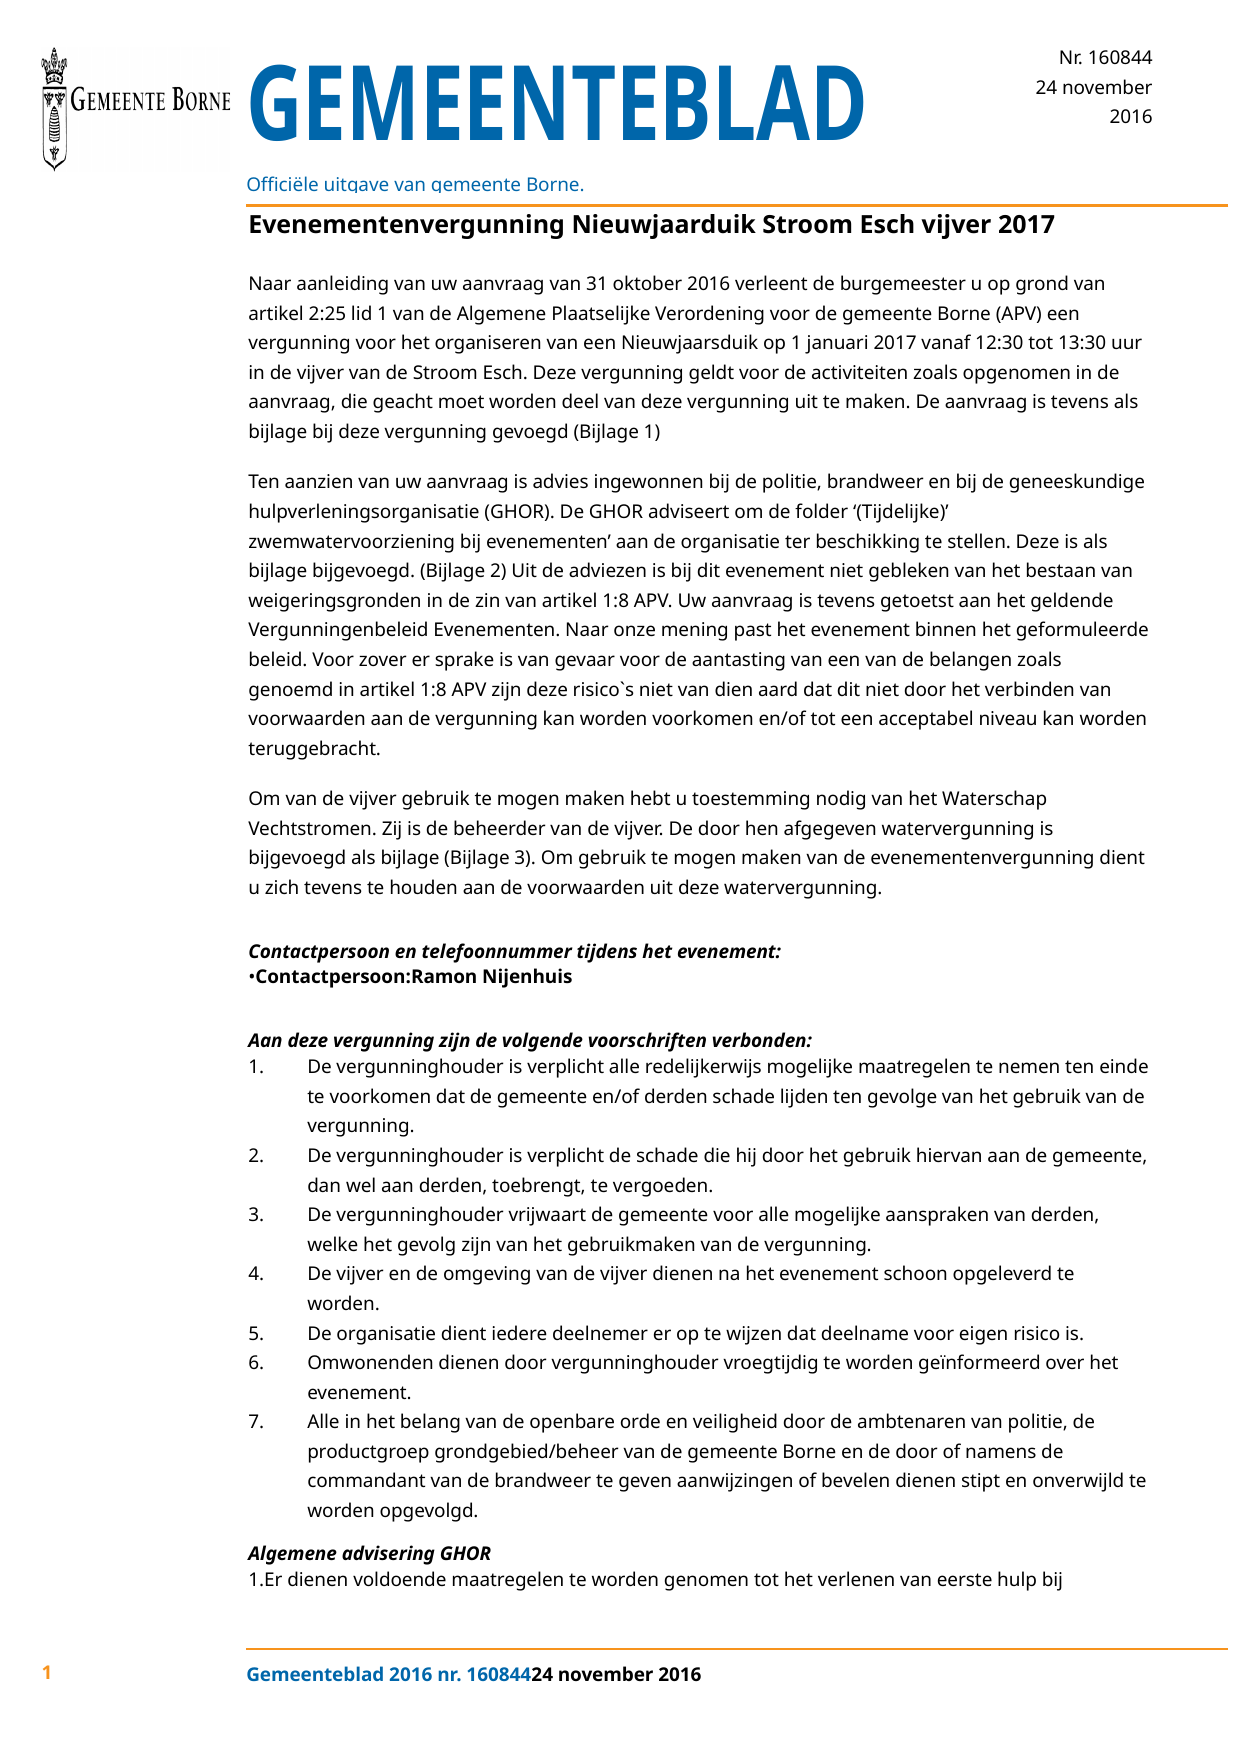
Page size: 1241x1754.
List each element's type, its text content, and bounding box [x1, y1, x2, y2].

text Om van de vijver gebruik te mogen maken hebt u toestemming nodig van het Waterschap Vechtstromen. Zij is de beheerder van de vijver. De door hen afgegeven watervergunning is bijgevoegd als bijlage (Bijlage 3). Om gebruik te mogen maken van de evenementenvergunning dient u zich tevens te houden aan de voorwaarden uit deze watervergunning. [248, 785, 1152, 900]
list De vergunninghouder is verplicht de schade die hij door het gebruik hiervan aan de gemeente, dan wel aan derden, toebrengt, te vergoeden. [248, 1142, 1152, 1197]
text Contactpersoon en telefoonnummer tijdens het evenement: [248, 938, 1152, 964]
text Naar aanleiding van uw aanvraag van 31 oktober 2016 verleent de burgemeester u op grond van artikel 2:25 lid 1 van de Algemene Plaatselijke Verordening voor de gemeente Borne (APV) een vergunning voor het organiseren van een Nieuwjaarsduik op 1 januari 2017 vanaf 12:30 tot 13:30 uur in de vijver van de Stroom Esch. Deze vergunning geldt voor de activiteiten zoals opgenomen in de aanvraag, die geacht moet worden deel van deze vergunning uit te maken. De aanvraag is tevens als bijlage bij deze vergunning gevoegd (Bijlage 1) [248, 270, 1152, 444]
text 1.Er dienen voldoende maatregelen te worden genomen tot het verlenen van eerste hulp bij [248, 1566, 1152, 1592]
list De organisatie dient iedere deelnemer er op te wijzen dat deelname voor eigen risico is. [248, 1320, 1152, 1345]
text Aan deze vergunning zijn de volgende voorschriften verbonden: [248, 1028, 1152, 1053]
picture [41, 47, 231, 172]
text •Contactpersoon:Ramon Nijenhuis [248, 964, 1152, 989]
list Omwonenden dienen door vergunninghouder vroegtijdig te worden geïnformeerd over het evenement. [248, 1349, 1152, 1404]
text Ten aanzien van uw aanvraag is advies ingewonnen bij de politie, brandweer en bij de geneeskundige hulpverleningsorganisatie (GHOR). De GHOR adviseert om de folder ‘(Tijdelijke)’ zwemwatervoorziening bij evenementen’ aan de organisatie ter beschikking te stellen. Deze is als bijlage bijgevoegd. (Bijlage 2) Uit de adviezen is bij dit evenement niet gebleken van het bestaan van weigeringsgronden in de zin van artikel 1:8 APV. Uw aanvraag is tevens getoetst aan het geldende Vergunningenbeleid Evenementen. Naar onze mening past het evenement binnen het geformuleerde beleid. Voor zover er sprake is van gevaar voor de aantasting van een van de belangen zoals genoemd in artikel 1:8 APV zijn deze risico`s niet van dien aard dat dit niet door het verbinden van voorwaarden aan de vergunning kan worden voorkomen en/of tot een acceptabel niveau kan worden teruggebracht. [248, 469, 1152, 761]
list De vijver en de omgeving van de vijver dienen na het evenement schoon opgeleverd te worden. [248, 1261, 1152, 1316]
text Evenementenvergunning Nieuwjaarduik Stroom Esch vijver 2017 [248, 207, 1152, 241]
list De vergunninghouder is verplicht alle redelijkerwijs mogelijke maatregelen te nemen ten einde te voorkomen dat de gemeente en/of derden schade lijden ten gevolge van het gebruik van de vergunning. [248, 1053, 1152, 1138]
list De vergunninghouder vrijwaart de gemeente voor alle mogelijke aanspraken van derden, welke het gevolg zijn van het gebruikmaken van de vergunning. [248, 1201, 1152, 1257]
list Alle in het belang van de openbare orde en veiligheid door de ambtenaren van politie, de productgroep grondgebied/beheer van de gemeente Borne en de door of namens de commandant van de brandweer te geven aanwijzingen of bevelen dienen stipt en onverwijld te worden opgevolgd. [248, 1408, 1152, 1523]
text Algemene advisering GHOR [248, 1540, 1152, 1566]
